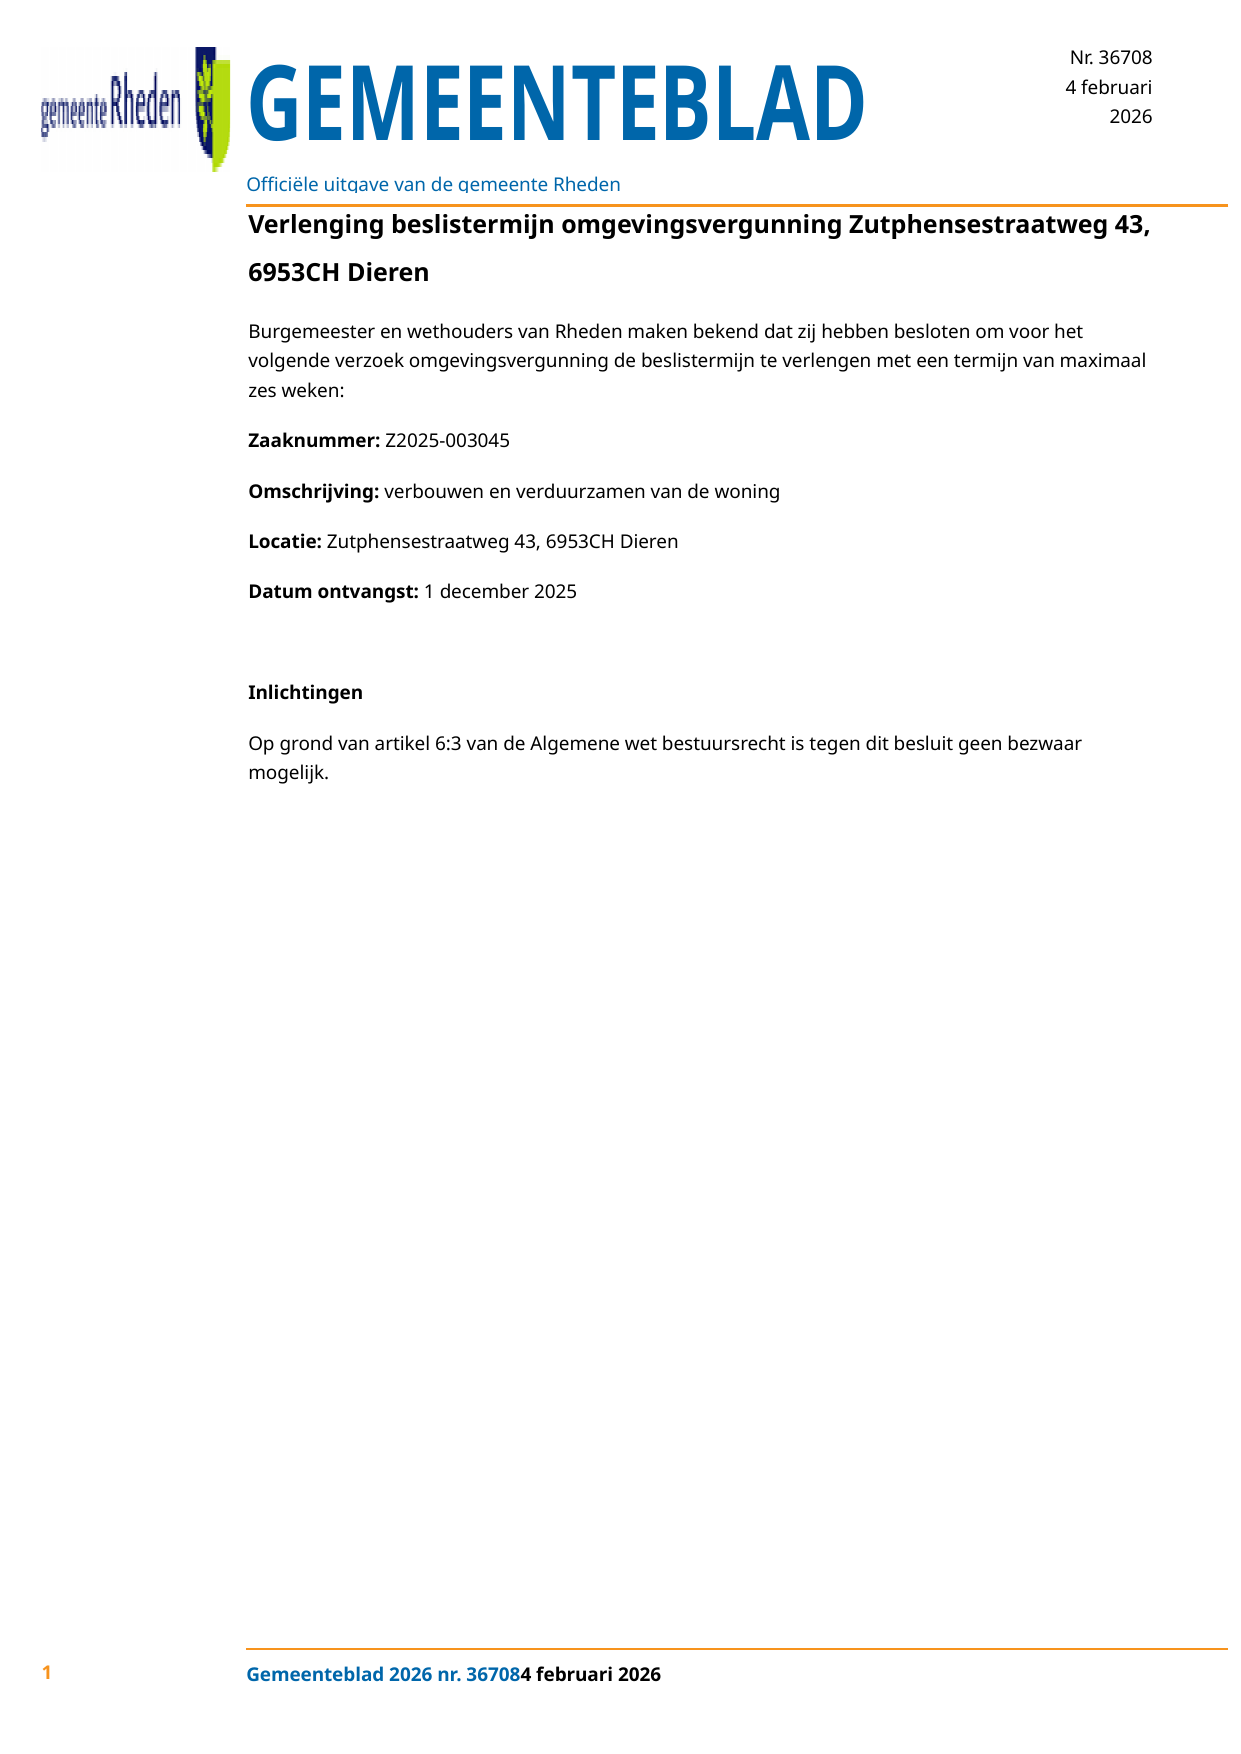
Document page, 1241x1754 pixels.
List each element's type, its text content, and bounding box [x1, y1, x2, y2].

text Zaaknummer: Z2025-003045 [248, 427, 1152, 453]
text Burgemeester en wethouders van Rheden maken bekend dat zij hebben besloten om voor het volgende verzoek omgevingsvergunning de beslistermijn te verlengen met een termijn van maximaal zes weken: [248, 318, 1152, 403]
picture [41, 47, 231, 172]
text Locatie: Zutphensestraatweg 43, 6953CH Dieren [248, 528, 1152, 554]
text Datum ontvangst: 1 december 2025 [248, 579, 1152, 604]
text Verlenging beslistermijn omgevingsvergunning Zutphensestraatweg 43, 6953CH Dieren [248, 207, 1152, 288]
text Op grond van artikel 6:3 van de Algemene wet bestuursrecht is tegen dit besluit geen bezwaar mogelijk. [248, 730, 1152, 785]
text Omschrijving: verbouwen en verduurzamen van de woning [248, 478, 1152, 504]
text Inlichtingen [248, 679, 1152, 705]
